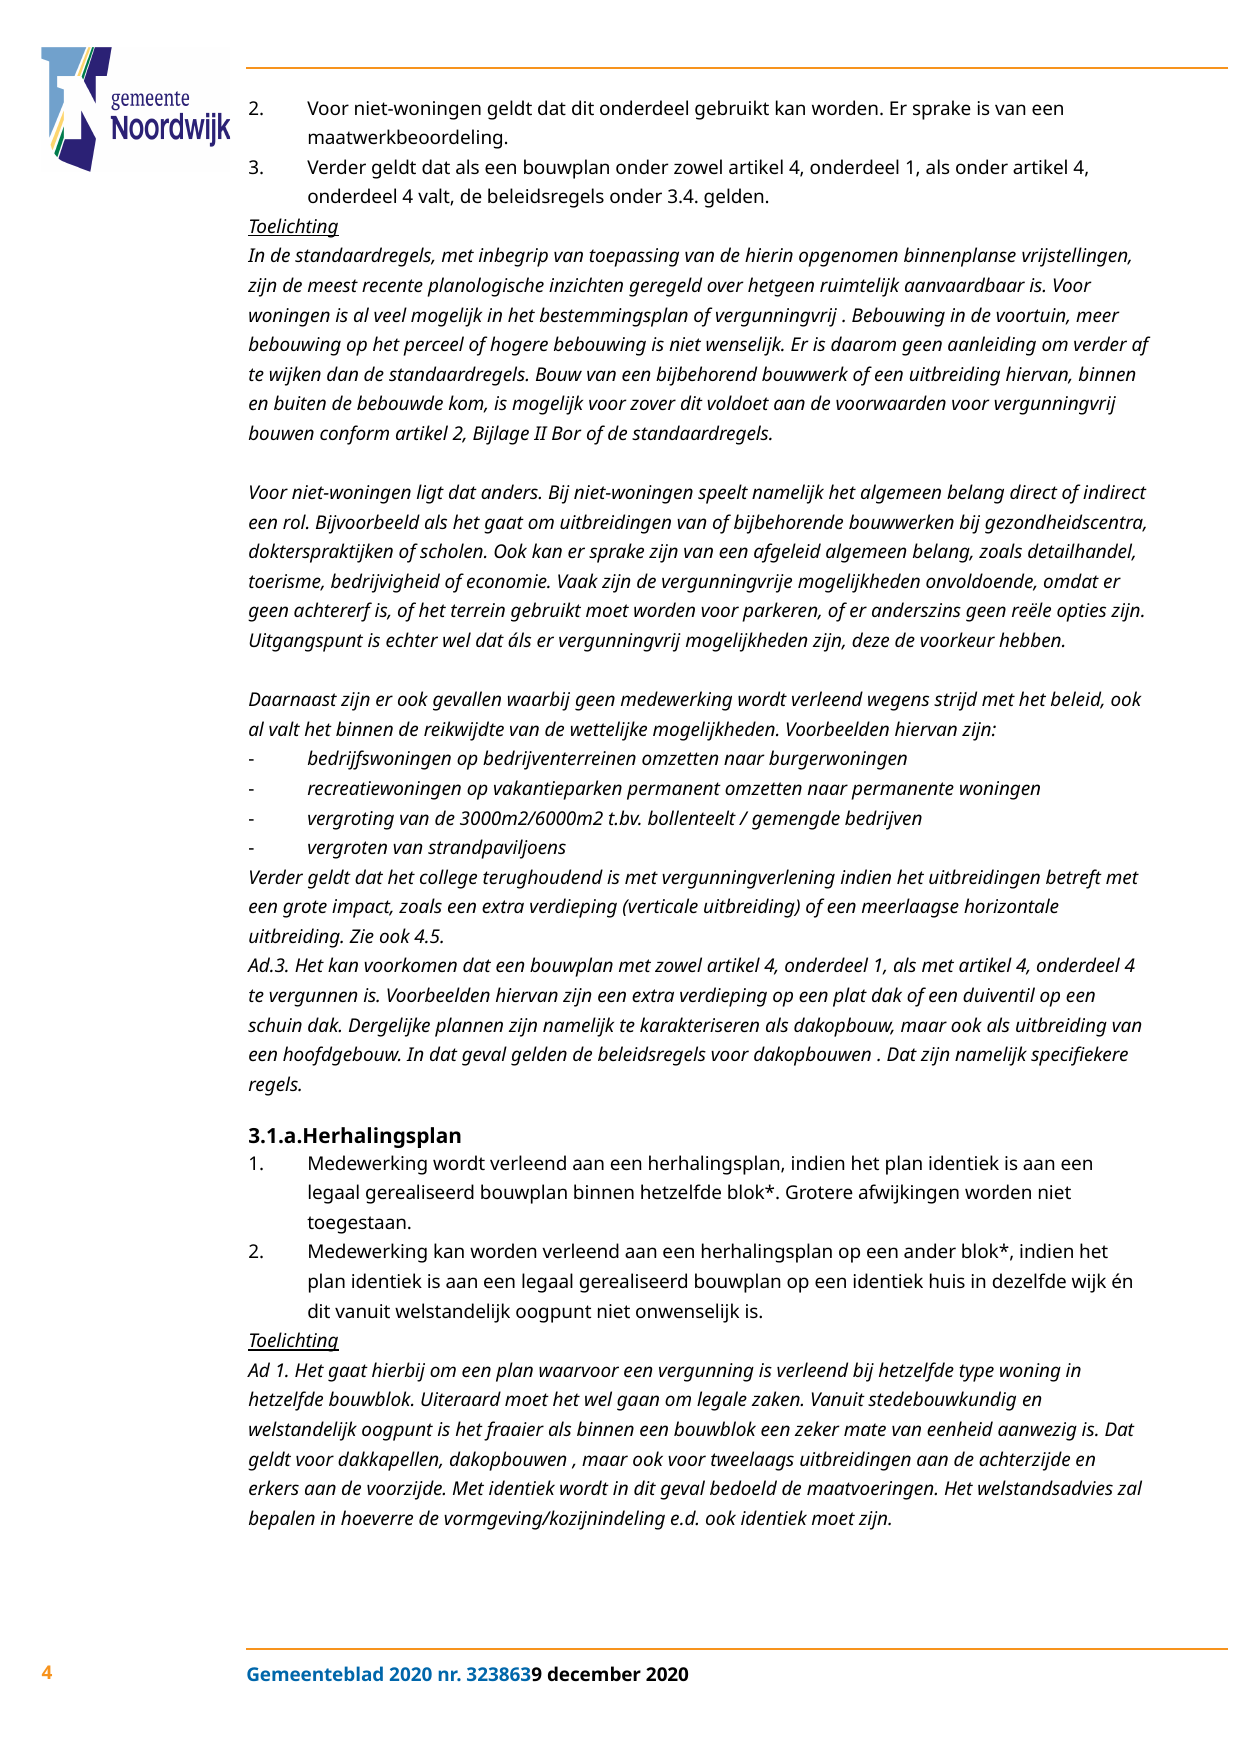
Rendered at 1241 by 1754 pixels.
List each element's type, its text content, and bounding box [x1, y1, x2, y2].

text Daarnaast zijn er ook gevallen waarbij geen medewerking wordt verleend wegens strijd met het beleid, ook al valt het binnen de reikwijdte van de wettelijke mogelijkheden. Voorbeelden hiervan zijn: [248, 686, 1152, 742]
list Medewerking wordt verleend aan een herhalingsplan, indien het plan identiek is aan een legaal gerealiseerd bouwplan binnen hetzelfde blok*. Grotere afwijkingen worden niet toegestaan. [248, 1150, 1152, 1235]
text 3.1.a.Herhalingsplan [248, 1121, 1152, 1150]
list vergroten van strandpaviljoens [248, 834, 1152, 860]
list Medewerking kan worden verleend aan een herhalingsplan op een ander blok*, indien het plan identiek is aan een legaal gerealiseerd bouwplan op een identiek huis in dezelfde wijk én dit vanuit welstandelijk oogpunt niet onwenselijk is. [248, 1239, 1152, 1323]
text Ad.3. Het kan voorkomen dat een bouwplan met zowel artikel 4, onderdeel 1, als met artikel 4, onderdeel 4 te vergunnen is. Voorbeelden hiervan zijn een extra verdieping op een plat dak of een duiventil op een schuin dak. Dergelijke plannen zijn namelijk te karakteriseren als dakopbouw, maar ook als uitbreiding van een hoofdgebouw. In dat geval gelden de beleidsregels voor dakopbouwen . Dat zijn namelijk specifiekere regels. [248, 953, 1152, 1097]
text Toelichting [248, 213, 1152, 239]
picture [41, 47, 231, 172]
list Voor niet-woningen geldt dat dit onderdeel gebruikt kan worden. Er sprake is van een maatwerkbeoordeling. [248, 95, 1152, 150]
list vergroting van de 3000m2/6000m2 t.bv. bollenteelt / gemengde bedrijven [248, 805, 1152, 831]
text Voor niet-woningen ligt dat anders. Bij niet-woningen speelt namelijk het algemeen belang direct of indirect een rol. Bijvoorbeeld als het gaat om uitbreidingen van of bijbehorende bouwwerken bij gezondheidscentra, dokterspraktijken of scholen. Ook kan er sprake zijn van een afgeleid algemeen belang, zoals detailhandel, toerisme, bedrijvigheid of economie. Vaak zijn de vergunningvrije mogelijkheden onvoldoende, omdat er geen achtererf is, of het terrein gebruikt moet worden voor parkeren, of er anderszins geen reële opties zijn. Uitgangspunt is echter wel dat áls er vergunningvrij mogelijkheden zijn, deze de voorkeur hebben. [248, 479, 1152, 653]
text Toelichting [248, 1327, 1152, 1353]
text Verder geldt dat het college terughoudend is met vergunningverlening indien het uitbreidingen betreft met een grote impact, zoals een extra verdieping (verticale uitbreiding) of een meerlaagse horizontale uitbreiding. Zie ook 4.5. [248, 864, 1152, 949]
list recreatiewoningen op vakantieparken permanent omzetten naar permanente woningen [248, 775, 1152, 801]
list bedrijfswoningen op bedrijventerreinen omzetten naar burgerwoningen [248, 746, 1152, 771]
list Verder geldt dat als een bouwplan onder zowel artikel 4, onderdeel 1, als onder artikel 4, onderdeel 4 valt, de beleidsregels onder 3.4. gelden. [248, 154, 1152, 209]
text Ad 1. Het gaat hierbij om een plan waarvoor een vergunning is verleend bij hetzelfde type woning in hetzelfde bouwblok. Uiteraard moet het wel gaan om legale zaken. Vanuit stedebouwkundig en welstandelijk oogpunt is het fraaier als binnen een bouwblok een zeker mate van eenheid aanwezig is. Dat geldt voor dakkapellen, dakopbouwen , maar ook voor tweelaags uitbreidingen aan de achterzijde en erkers aan de voorzijde. Met identiek wordt in dit geval bedoeld de maatvoeringen. Het welstandsadvies zal bepalen in hoeverre de vormgeving/kozijnindeling e.d. ook identiek moet zijn. [248, 1357, 1152, 1531]
text In de standaardregels, met inbegrip van toepassing van de hierin opgenomen binnenplanse vrijstellingen, zijn de meest recente planologische inzichten geregeld over hetgeen ruimtelijk aanvaardbaar is. Voor woningen is al veel mogelijk in het bestemmingsplan of vergunningvrij . Bebouwing in de voortuin, meer bebouwing op het perceel of hogere bebouwing is niet wenselijk. Er is daarom geen aanleiding om verder af te wijken dan de standaardregels. Bouw van een bijbehorend bouwwerk of een uitbreiding hiervan, binnen en buiten de bebouwde kom, is mogelijk voor zover dit voldoet aan de voorwaarden voor vergunningvrij bouwen conform artikel 2, Bijlage II Bor of de standaardregels. [248, 243, 1152, 446]
